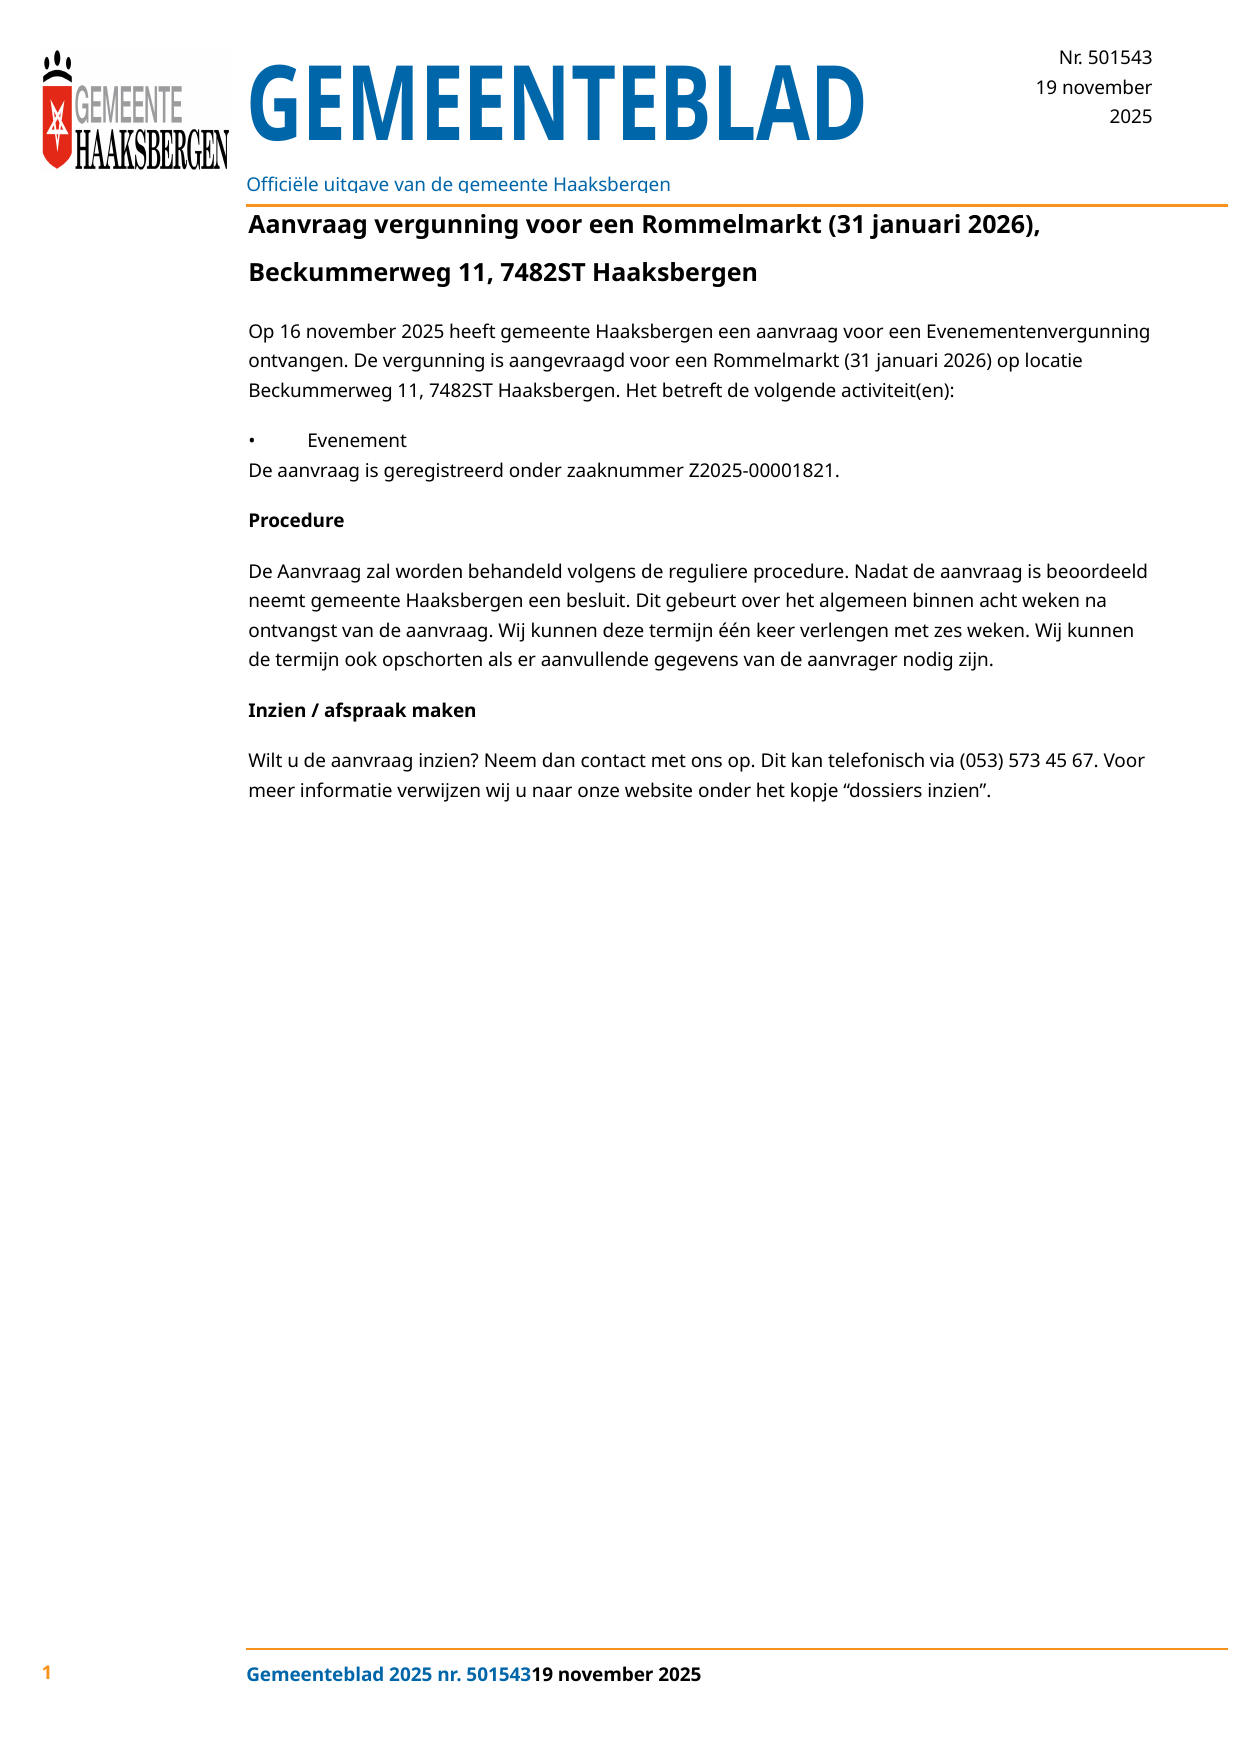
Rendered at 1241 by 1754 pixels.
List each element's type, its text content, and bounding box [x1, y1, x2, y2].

picture [41, 47, 231, 172]
text De Aanvraag zal worden behandeld volgens de reguliere procedure. Nadat de aanvraag is beoordeeld neemt gemeente Haaksbergen een besluit. Dit gebeurt over het algemeen binnen acht weken na ontvangst van de aanvraag. Wij kunnen deze termijn één keer verlengen met zes weken. Wij kunnen de termijn ook opschorten als er aanvullende gegevens van de aanvrager nodig zijn. [248, 558, 1152, 672]
text Wilt u de aanvraag inzien? Neem dan contact met ons op. Dit kan telefonisch via (053) 573 45 67. Voor meer informatie verwijzen wij u naar onze website onder het kopje “dossiers inzien”. [248, 747, 1152, 803]
text De aanvraag is geregistreerd onder zaaknummer Z2025-00001821. [248, 457, 1152, 483]
text Aanvraag vergunning voor een Rommelmarkt (31 januari 2026), Beckummerweg 11, 7482ST Haaksbergen [248, 207, 1152, 288]
text Inzien / afspraak maken [248, 697, 1152, 723]
list Evenement [248, 427, 1152, 453]
text Procedure [248, 507, 1152, 533]
text Op 16 november 2025 heeft gemeente Haaksbergen een aanvraag voor een Evenementenvergunning ontvangen. De vergunning is aangevraagd voor een Rommelmarkt (31 januari 2026) op locatie Beckummerweg 11, 7482ST Haaksbergen. Het betreft de volgende activiteit(en): [248, 318, 1152, 403]
